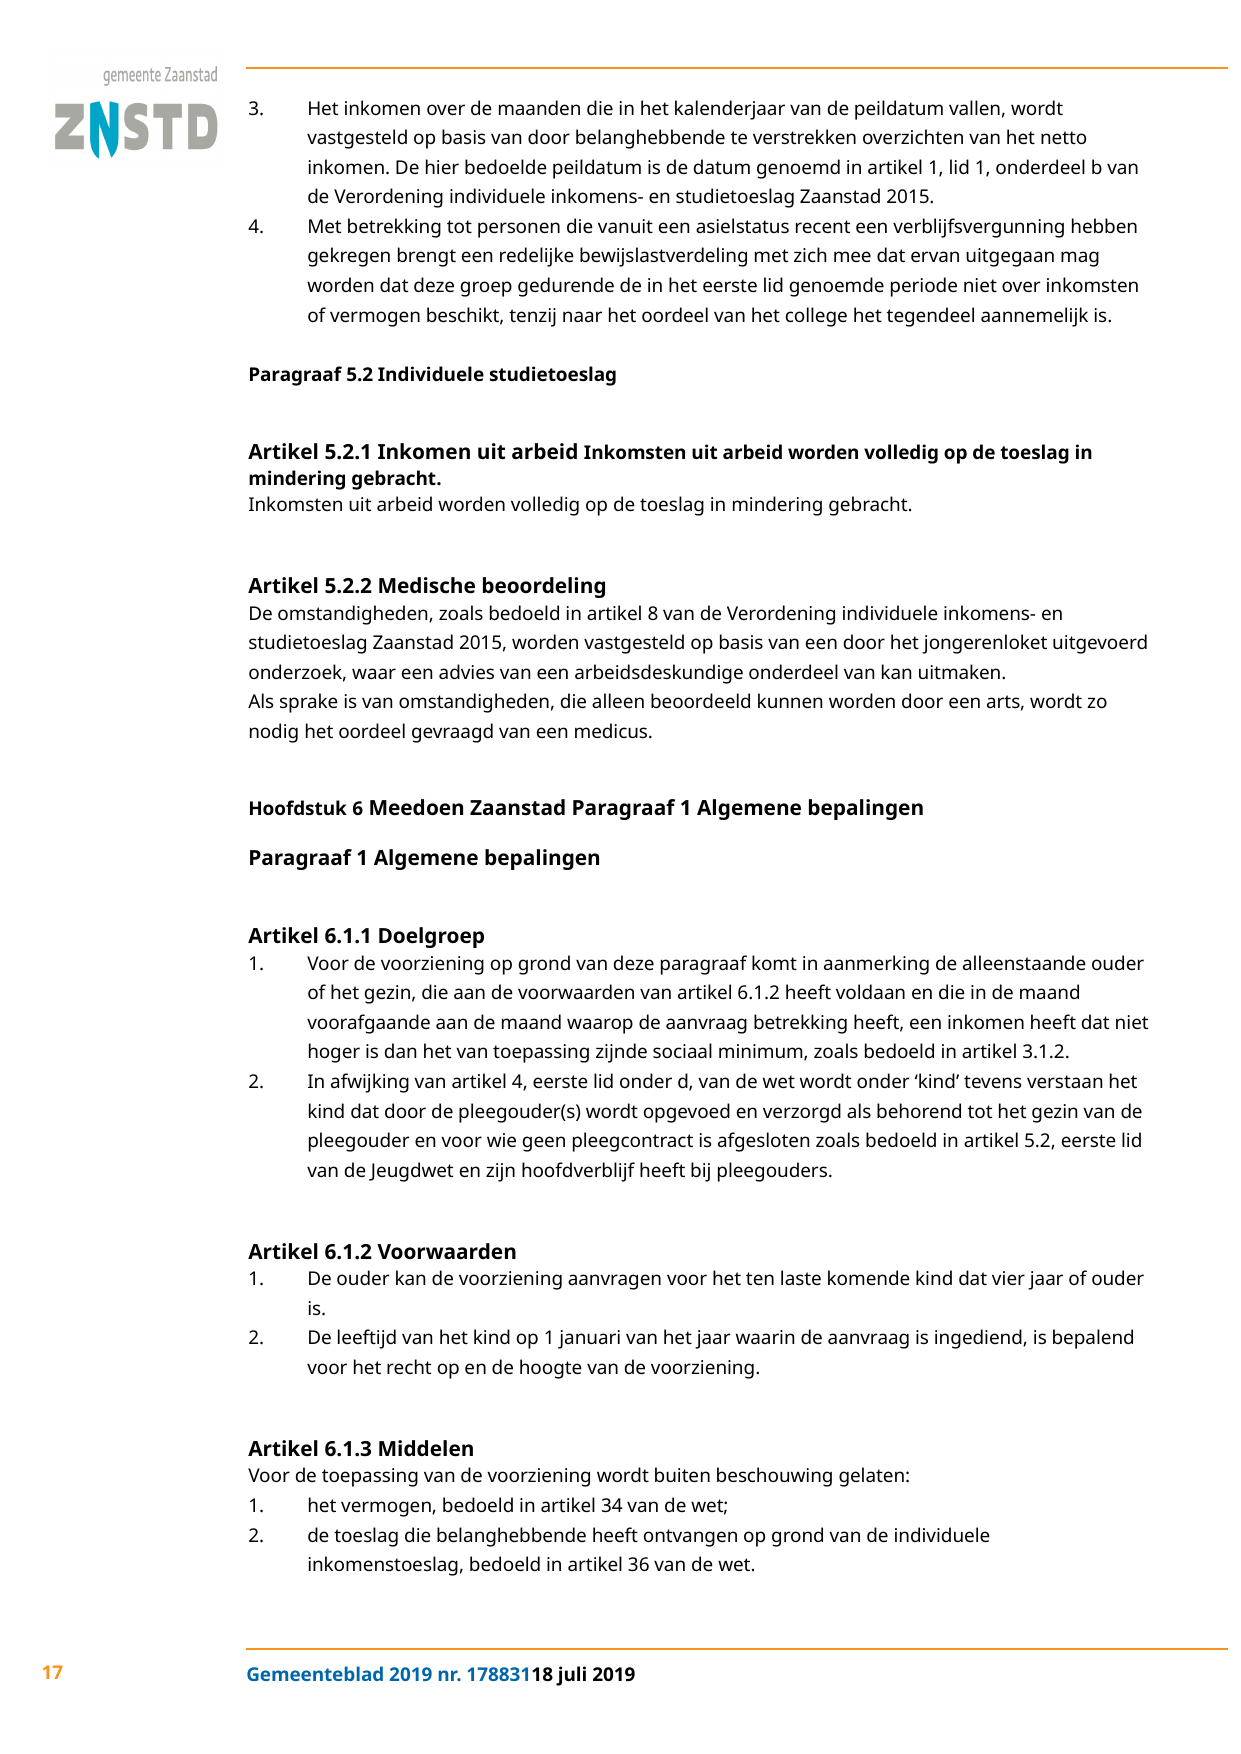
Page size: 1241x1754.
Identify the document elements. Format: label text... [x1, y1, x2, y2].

list Voor de voorziening op grond van deze paragraaf komt in aanmerking de alleenstaande ouder of het gezin, die aan de voorwaarden van artikel 6.1.2 heeft voldaan en die in de maand voorafgaande aan de maand waarop de aanvraag betrekking heeft, een inkomen heeft dat niet hoger is dan het van toepassing zijnde sociaal minimum, zoals bedoeld in artikel 3.1.2. [248, 950, 1152, 1064]
text Als sprake is van omstandigheden, die alleen beoordeeld kunnen worden door een arts, wordt zo nodig het oordeel gevraagd van een medicus. [248, 688, 1152, 744]
text Artikel 6.1.3 Middelen [248, 1434, 1152, 1463]
text Voor de toepassing van de voorziening wordt buiten beschouwing gelaten: [248, 1463, 1152, 1488]
list In afwijking van artikel 4, eerste lid onder d, van de wet wordt onder ‘kind’ tevens verstaan het kind dat door de pleegouder(s) wordt opgevoed en verzorgd als behorend tot het gezin van de pleegouder en voor wie geen pleegcontract is afgesloten zoals bedoeld in artikel 5.2, eerste lid van de Jeugdwet en zijn hoofdverblijf heeft bij pleegouders. [248, 1068, 1152, 1183]
text Artikel 5.2.1 Inkomen uit arbeid Inkomsten uit arbeid worden volledig op de toeslag in mindering gebracht. [248, 437, 1152, 491]
list de toeslag die belanghebbende heeft ontvangen op grond van de individuele inkomenstoeslag, bedoeld in artikel 36 van de wet. [248, 1522, 1152, 1577]
list het vermogen, bedoeld in artikel 34 van de wet; [248, 1492, 1152, 1518]
text Inkomsten uit arbeid worden volledig op de toeslag in mindering gebracht. [248, 491, 1152, 517]
list Met betrekking tot personen die vanuit een asielstatus recent een verblijfsvergunning hebben gekregen brengt een redelijke bewijslastverdeling met zich mee dat ervan uitgegaan mag worden dat deze groep gedurende de in het eerste lid genoemde periode niet over inkomsten of vermogen beschikt, tenzij naar het oordeel van het college het tegendeel aannemelijk is. [248, 213, 1152, 328]
text Artikel 6.1.2 Voorwaarden [248, 1237, 1152, 1265]
list De ouder kan de voorziening aanvragen voor het ten laste komende kind dat vier jaar of ouder is. [248, 1265, 1152, 1321]
list Het inkomen over de maanden die in het kalenderjaar van de peildatum vallen, wordt vastgesteld op basis van door belanghebbende te verstrekken overzichten van het netto inkomen. De hier bedoelde peildatum is de datum genoemd in artikel 1, lid 1, onderdeel b van de Verordening individuele inkomens- en studietoeslag Zaanstad 2015. [248, 95, 1152, 209]
picture [41, 47, 231, 172]
text Artikel 6.1.1 Doelgroep [248, 921, 1152, 950]
text Paragraaf 5.2 Individuele studietoeslag [248, 361, 1152, 387]
text Hoofdstuk 6 Meedoen Zaanstad Paragraaf 1 Algemene bepalingen [248, 793, 1152, 822]
text De omstandigheden, zoals bedoeld in artikel 8 van de Verordening individuele inkomens- en studietoeslag Zaanstad 2015, worden vastgesteld op basis van een door het jongerenloket uitgevoerd onderzoek, waar een advies van een arbeidsdeskundige onderdeel van kan uitmaken. [248, 600, 1152, 685]
text Paragraaf 1 Algemene bepalingen [248, 843, 1152, 871]
text Artikel 5.2.2 Medische beoordeling [248, 571, 1152, 600]
list De leeftijd van het kind op 1 januari van het jaar waarin de aanvraag is ingediend, is bepalend voor het recht op en de hoogte van de voorziening. [248, 1324, 1152, 1380]
